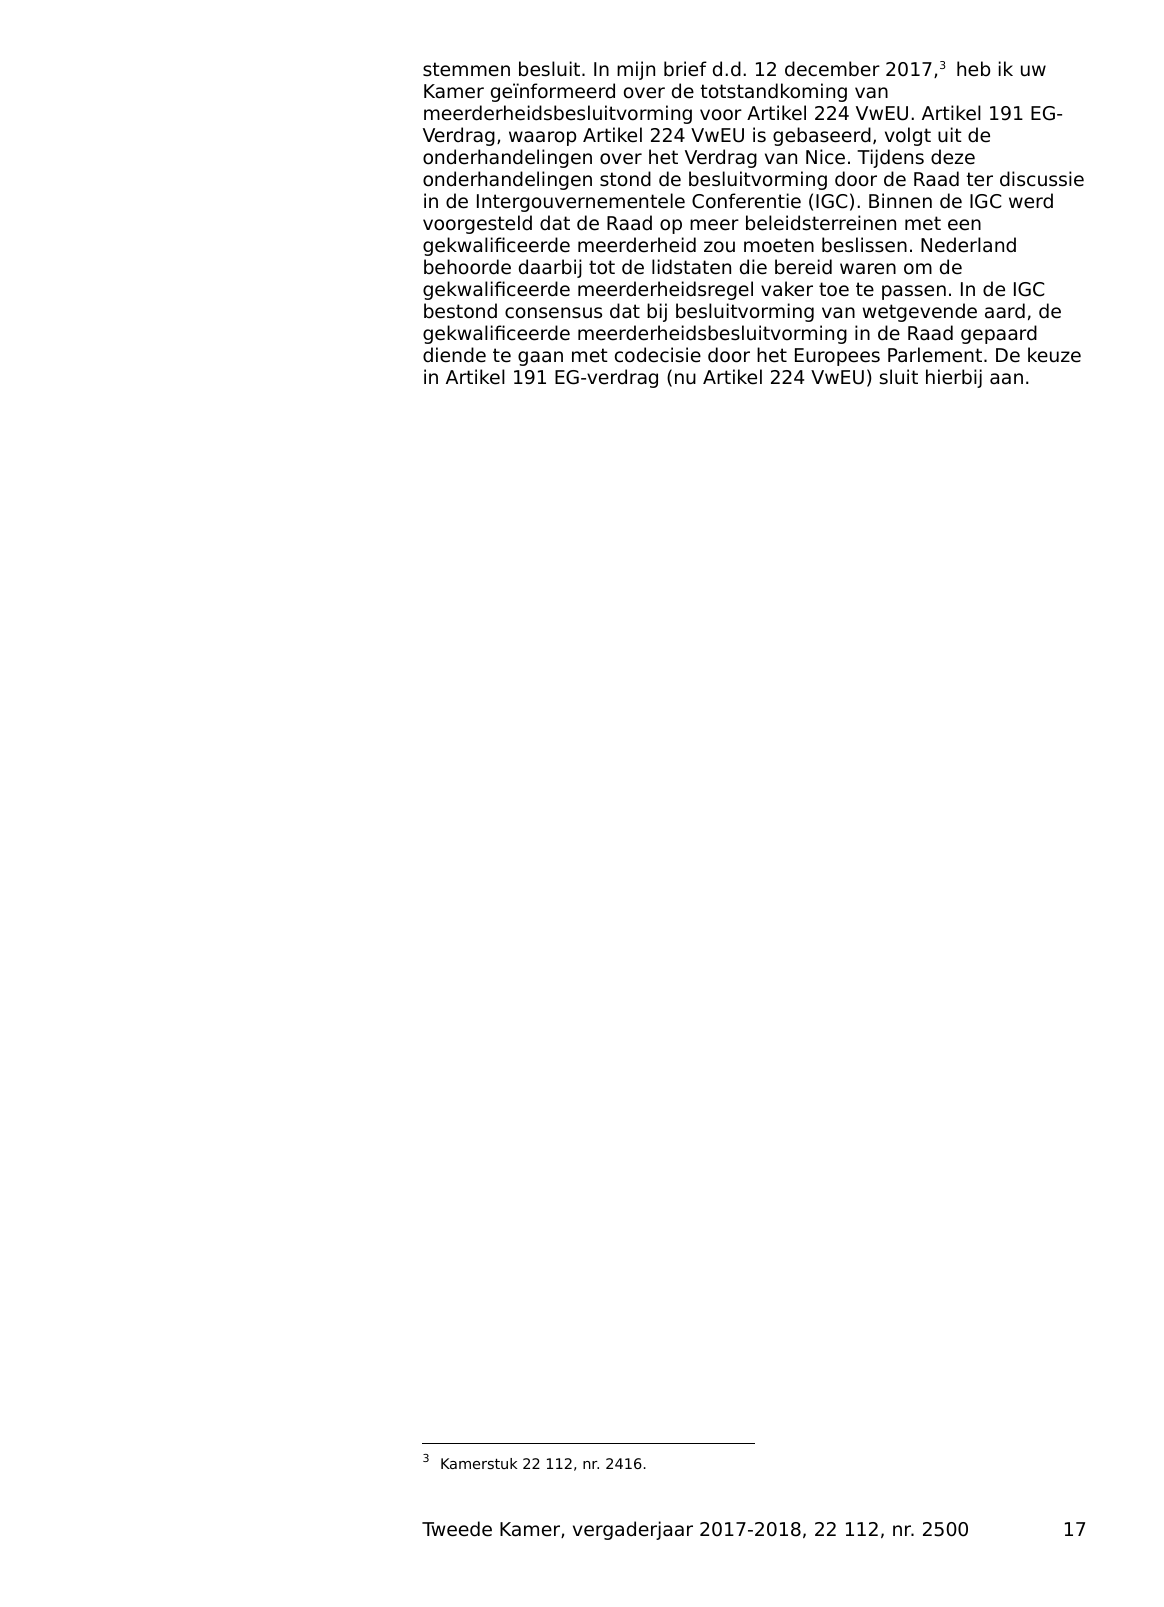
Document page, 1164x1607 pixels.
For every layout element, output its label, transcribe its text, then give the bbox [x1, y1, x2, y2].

text stemmen besluit. In mijn brief d.d. 12 december 2017, heb ik uw Kamer geïnformeerd over de totstandkoming van meerderheidsbesluitvorming voor Artikel 224 VwEU. Artikel 191 EG-Verdrag, waarop Artikel 224 VwEU is gebaseerd, volgt uit de onderhandelingen over het Verdrag van Nice. Tijdens deze onderhandelingen stond de besluitvorming door de Raad ter discussie in de Intergouvernementele Conferentie (IGC). Binnen de IGC werd voorgesteld dat de Raad op meer beleidsterreinen met een gekwalificeerde meerderheid zou moeten beslissen. Nederland behoorde daarbij tot de lidstaten die bereid waren om de gekwalificeerde meerderheidsregel vaker toe te passen. In de IGC bestond consensus dat bij besluitvorming van wetgevende aard, de gekwalificeerde meerderheidsbesluitvorming in de Raad gepaard diende te gaan met codecisie door het Europees Parlement. De keuze in Artikel 191 EG-verdrag (nu Artikel 224 VwEU) sluit hierbij aan. [422, 59, 1087, 389]
text Kamerstuk 22 112, nr. 2416. [422, 1452, 1087, 1474]
